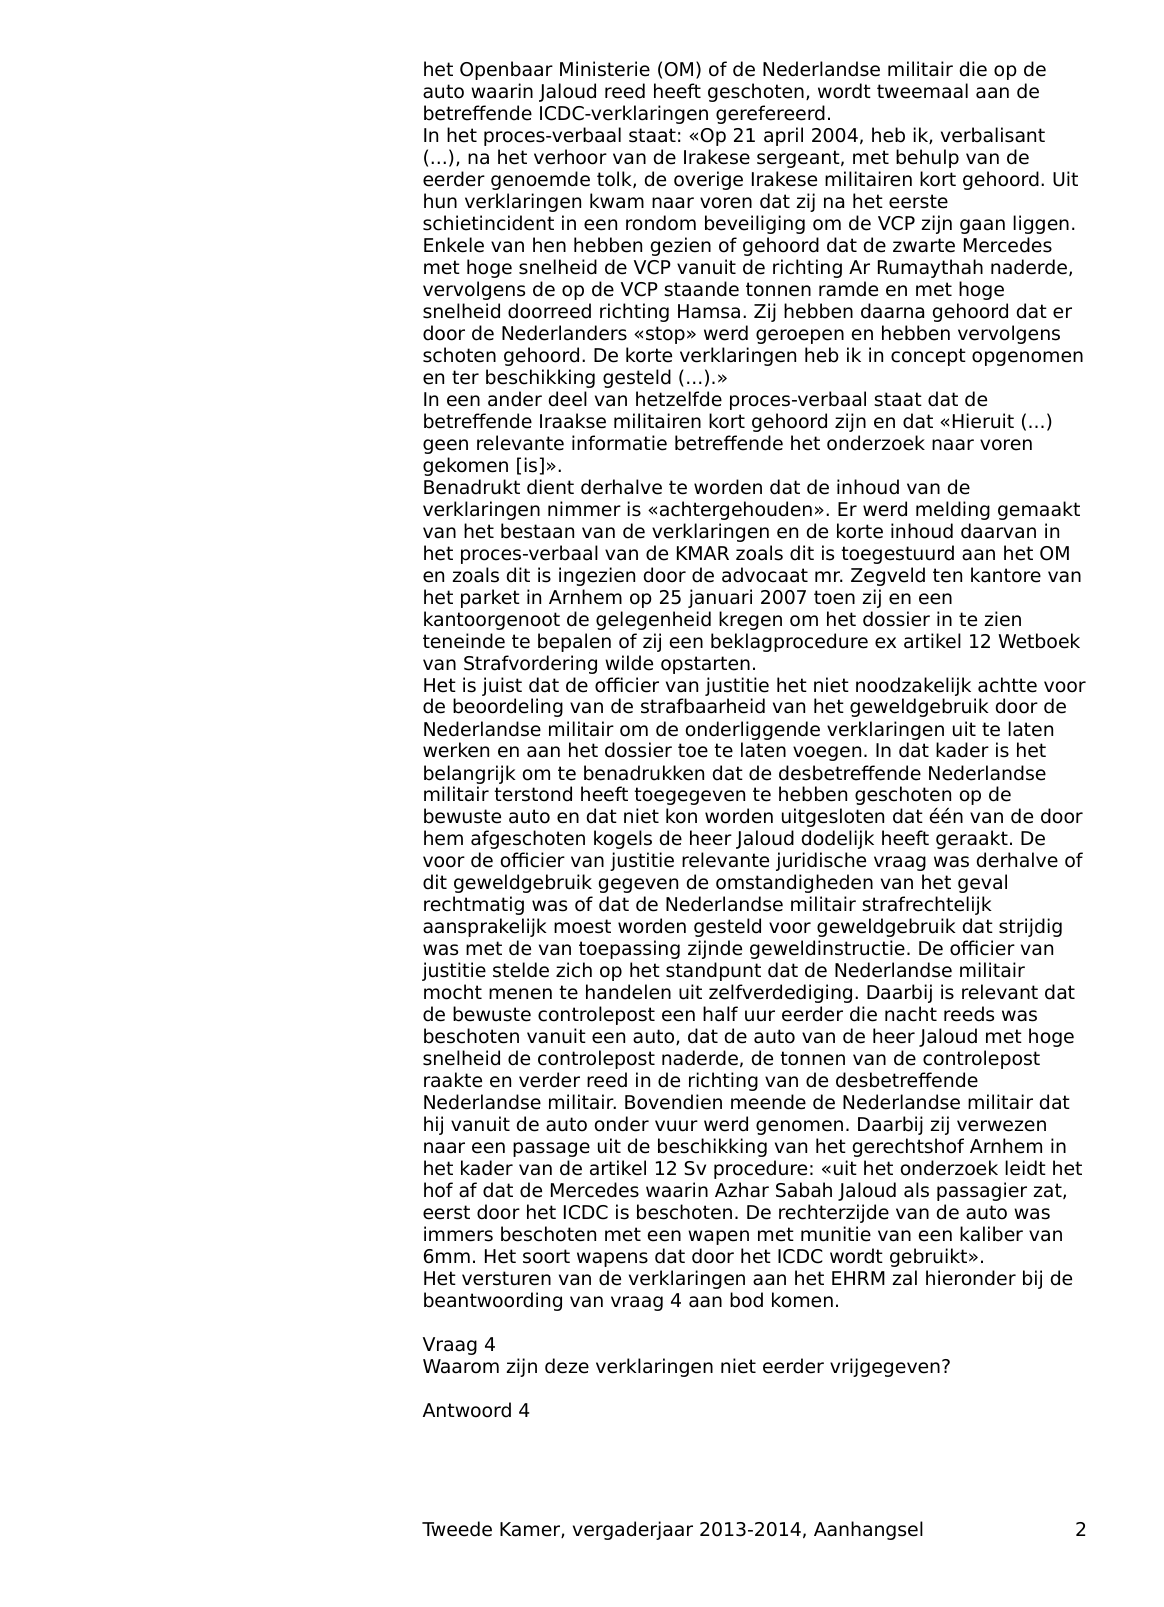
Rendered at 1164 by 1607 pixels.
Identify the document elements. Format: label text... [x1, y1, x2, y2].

text Antwoord 4 [422, 1400, 1087, 1422]
text Benadrukt dient derhalve te worden dat de inhoud van de verklaringen nimmer is «achtergehouden». Er werd melding gemaakt van het bestaan van de verklaringen en de korte inhoud daarvan in het proces-verbaal van de KMAR zoals dit is toegestuurd aan het OM en zoals dit is ingezien door de advocaat mr. Zegveld ten kantore van het parket in Arnhem op 25 januari 2007 toen zij en een kantoorgenoot de gelegenheid kregen om het dossier in te zien teneinde te bepalen of zij een beklagprocedure ex artikel 12 Wetboek van Strafvordering wilde opstarten. [422, 477, 1087, 674]
text In het proces-verbaal staat: «Op 21 april 2004, heb ik, verbalisant (...), na het verhoor van de Irakese sergeant, met behulp van de eerder genoemde tolk, de overige Irakese militairen kort gehoord. Uit hun verklaringen kwam naar voren dat zij na het eerste schietincident in een rondom beveiliging om de VCP zijn gaan liggen. Enkele van hen hebben gezien of gehoord dat de zwarte Mercedes met hoge snelheid de VCP vanuit de richting Ar Rumaythah naderde, vervolgens de op de VCP staande tonnen ramde en met hoge snelheid doorreed richting Hamsa. Zij hebben daarna gehoord dat er door de Nederlanders «stop» werd geroepen en hebben vervolgens schoten gehoord. De korte verklaringen heb ik in concept opgenomen en ter beschikking gesteld (...).» [422, 125, 1087, 389]
text het Openbaar Ministerie (OM) of de Nederlandse militair die op de auto waarin Jaloud reed heeft geschoten, wordt tweemaal aan de betreffende ICDC-verklaringen gerefereerd. [422, 59, 1087, 125]
text Waarom zijn deze verklaringen niet eerder vrijgegeven? [422, 1356, 1087, 1378]
text Vraag 4 [422, 1334, 1087, 1356]
text Het is juist dat de officier van justitie het niet noodzakelijk achtte voor de beoordeling van de strafbaarheid van het geweldgebruik door de Nederlandse militair om de onderliggende verklaringen uit te laten werken en aan het dossier toe te laten voegen. In dat kader is het belangrijk om te benadrukken dat de desbetreffende Nederlandse militair terstond heeft toegegeven te hebben geschoten op de bewuste auto en dat niet kon worden uitgesloten dat één van de door hem afgeschoten kogels de heer Jaloud dodelijk heeft geraakt. De voor de officier van justitie relevante juridische vraag was derhalve of dit geweldgebruik gegeven de omstandigheden van het geval rechtmatig was of dat de Nederlandse militair strafrechtelijk aansprakelijk moest worden gesteld voor geweldgebruik dat strijdig was met de van toepassing zijnde geweldinstructie. De officier van justitie stelde zich op het standpunt dat de Nederlandse militair mocht menen te handelen uit zelfverdediging. Daarbij is relevant dat de bewuste controlepost een half uur eerder die nacht reeds was beschoten vanuit een auto, dat de auto van de heer Jaloud met hoge snelheid de controlepost naderde, de tonnen van de controlepost raakte en verder reed in de richting van de desbetreffende Nederlandse militair. Bovendien meende de Nederlandse militair dat hij vanuit de auto onder vuur werd genomen. Daarbij zij verwezen naar een passage uit de beschikking van het gerechtshof Arnhem in het kader van de artikel 12 Sv procedure: «uit het onderzoek leidt het hof af dat de Mercedes waarin Azhar Sabah Jaloud als passagier zat, eerst door het ICDC is beschoten. De rechterzijde van de auto was immers beschoten met een wapen met munitie van een kaliber van 6mm. Het soort wapens dat door het ICDC wordt gebruikt». [422, 674, 1087, 1268]
text Het versturen van de verklaringen aan het EHRM zal hieronder bij de beantwoording van vraag 4 aan bod komen. [422, 1268, 1087, 1312]
text In een ander deel van hetzelfde proces-verbaal staat dat de betreffende Iraakse militairen kort gehoord zijn en dat «Hieruit (...) geen relevante informatie betreffende het onderzoek naar voren gekomen [is]». [422, 389, 1087, 477]
